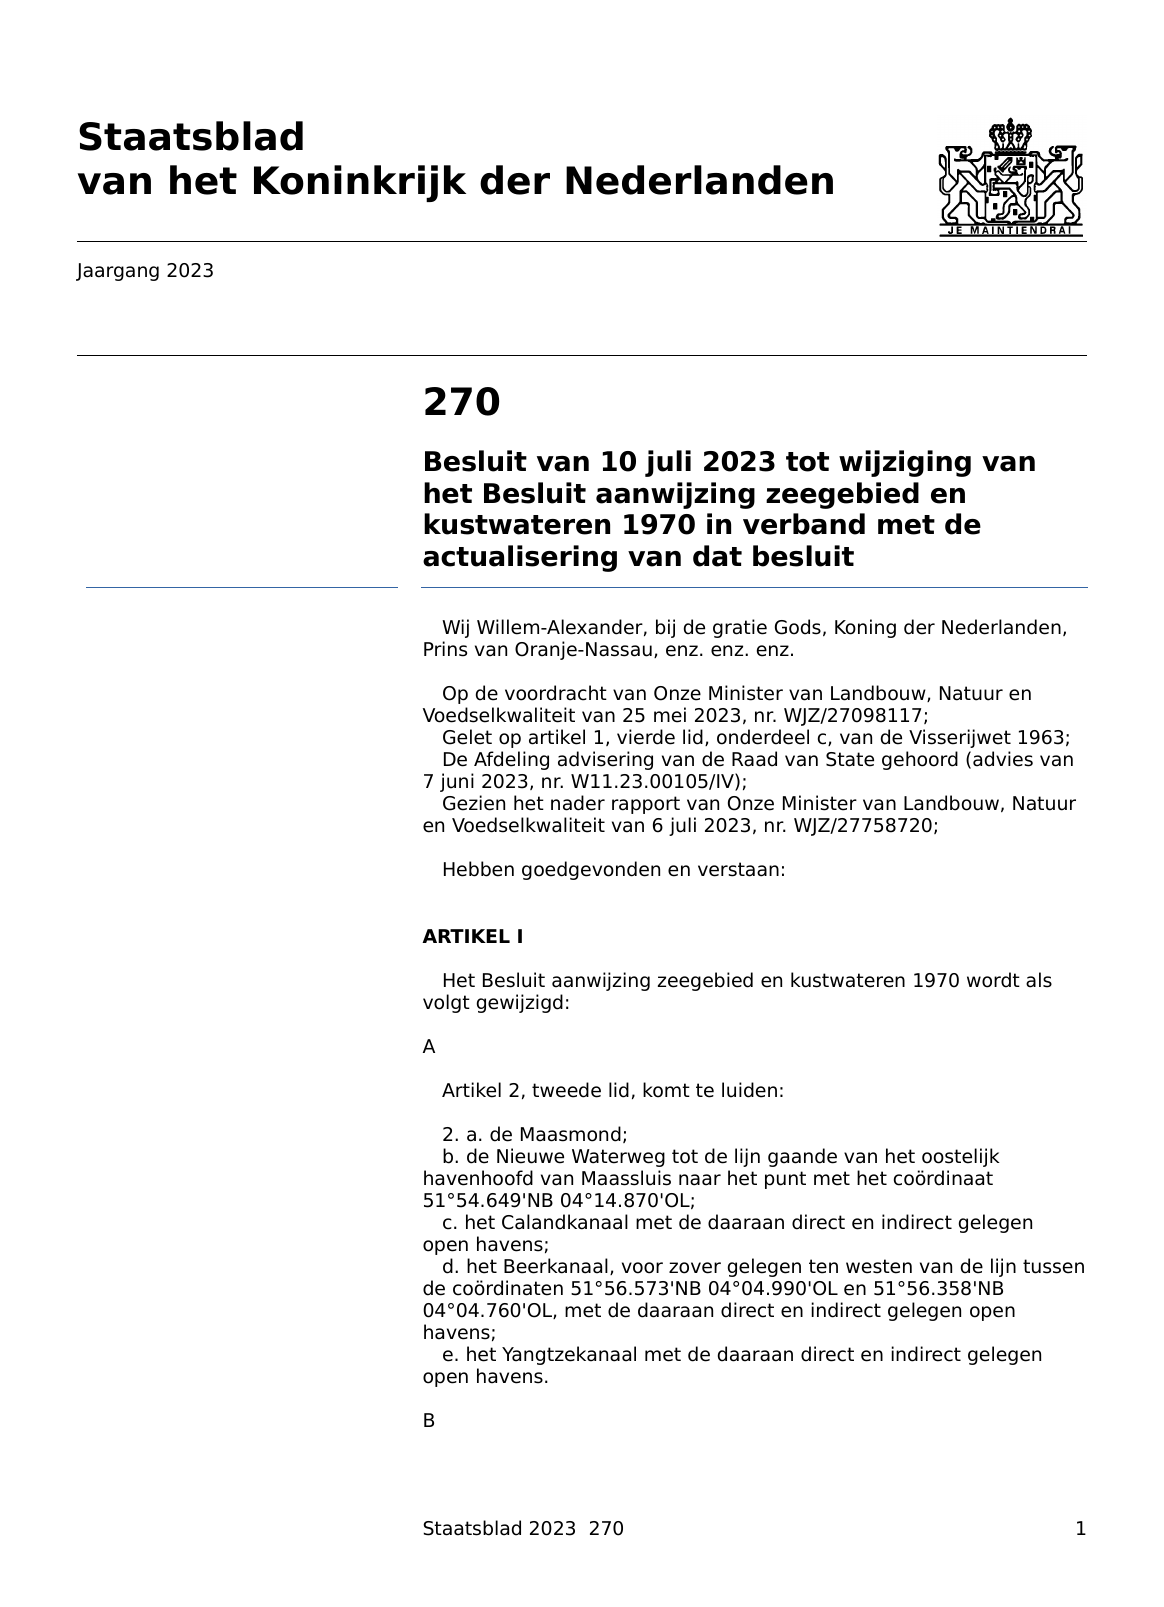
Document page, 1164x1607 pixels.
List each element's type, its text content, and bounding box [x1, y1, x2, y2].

text Hebben goedgevonden en verstaan: [422, 859, 1087, 881]
text Artikel 2, tweede lid, komt te luiden: [422, 1080, 1087, 1102]
table_header Staatsblad van het Koninkrijk der Nederlanden [77, 100, 886, 241]
text B [422, 1410, 1087, 1432]
text b. de Nieuwe Waterweg tot de lijn gaande van het oostelijk havenhoofd van Maassluis naar het punt met het coördinaat 51°54.649'NB 04°14.870'OL; [422, 1146, 1087, 1212]
text Gezien het nader rapport van Onze Minister van Landbouw, Natuur en Voedselkwaliteit van 6 juli 2023, nr. WJZ/27758720; [422, 793, 1087, 837]
text e. het Yangtzekanaal met de daaraan direct en indirect gelegen open havens. [422, 1344, 1087, 1388]
picture [936, 115, 1087, 240]
text Op de voordracht van Onze Minister van Landbouw, Natuur en Voedselkwaliteit van 25 mei 2023, nr. WJZ/27098117; [422, 683, 1087, 727]
table_header [886, 100, 1087, 241]
subtitle 270 [422, 381, 1087, 424]
text A [422, 1036, 1087, 1058]
table_cell Jaargang 2023 [77, 242, 1087, 355]
subtitle ARTIKEL I [422, 926, 1087, 948]
text 2. a. de Maasmond; [422, 1124, 1087, 1146]
text c. het Calandkanaal met de daaraan direct en indirect gelegen open havens; [422, 1212, 1087, 1256]
text Besluit van 10 juli 2023 tot wijziging van het Besluit aanwijzing zeegebied en kustwateren 1970 in verband met de actualisering van dat besluit [422, 447, 1087, 573]
text Gelet op artikel 1, vierde lid, onderdeel c, van de Visserijwet 1963; [422, 727, 1087, 749]
text De Afdeling advisering van de Raad van State gehoord (advies van 7 juni 2023, nr. W11.23.00105/IV); [422, 749, 1087, 793]
text Wij Willem-Alexander, bij de gratie Gods, Koning der Nederlanden, Prins van Oranje-Nassau, enz. enz. enz. [422, 617, 1087, 661]
text d. het Beerkanaal, voor zover gelegen ten westen van de lijn tussen de coördinaten 51°56.573'NB 04°04.990'OL en 51°56.358'NB 04°04.760'OL, met de daaraan direct en indirect gelegen open havens; [422, 1256, 1087, 1344]
text Het Besluit aanwijzing zeegebied en kustwateren 1970 wordt als volgt gewijzigd: [422, 970, 1087, 1014]
